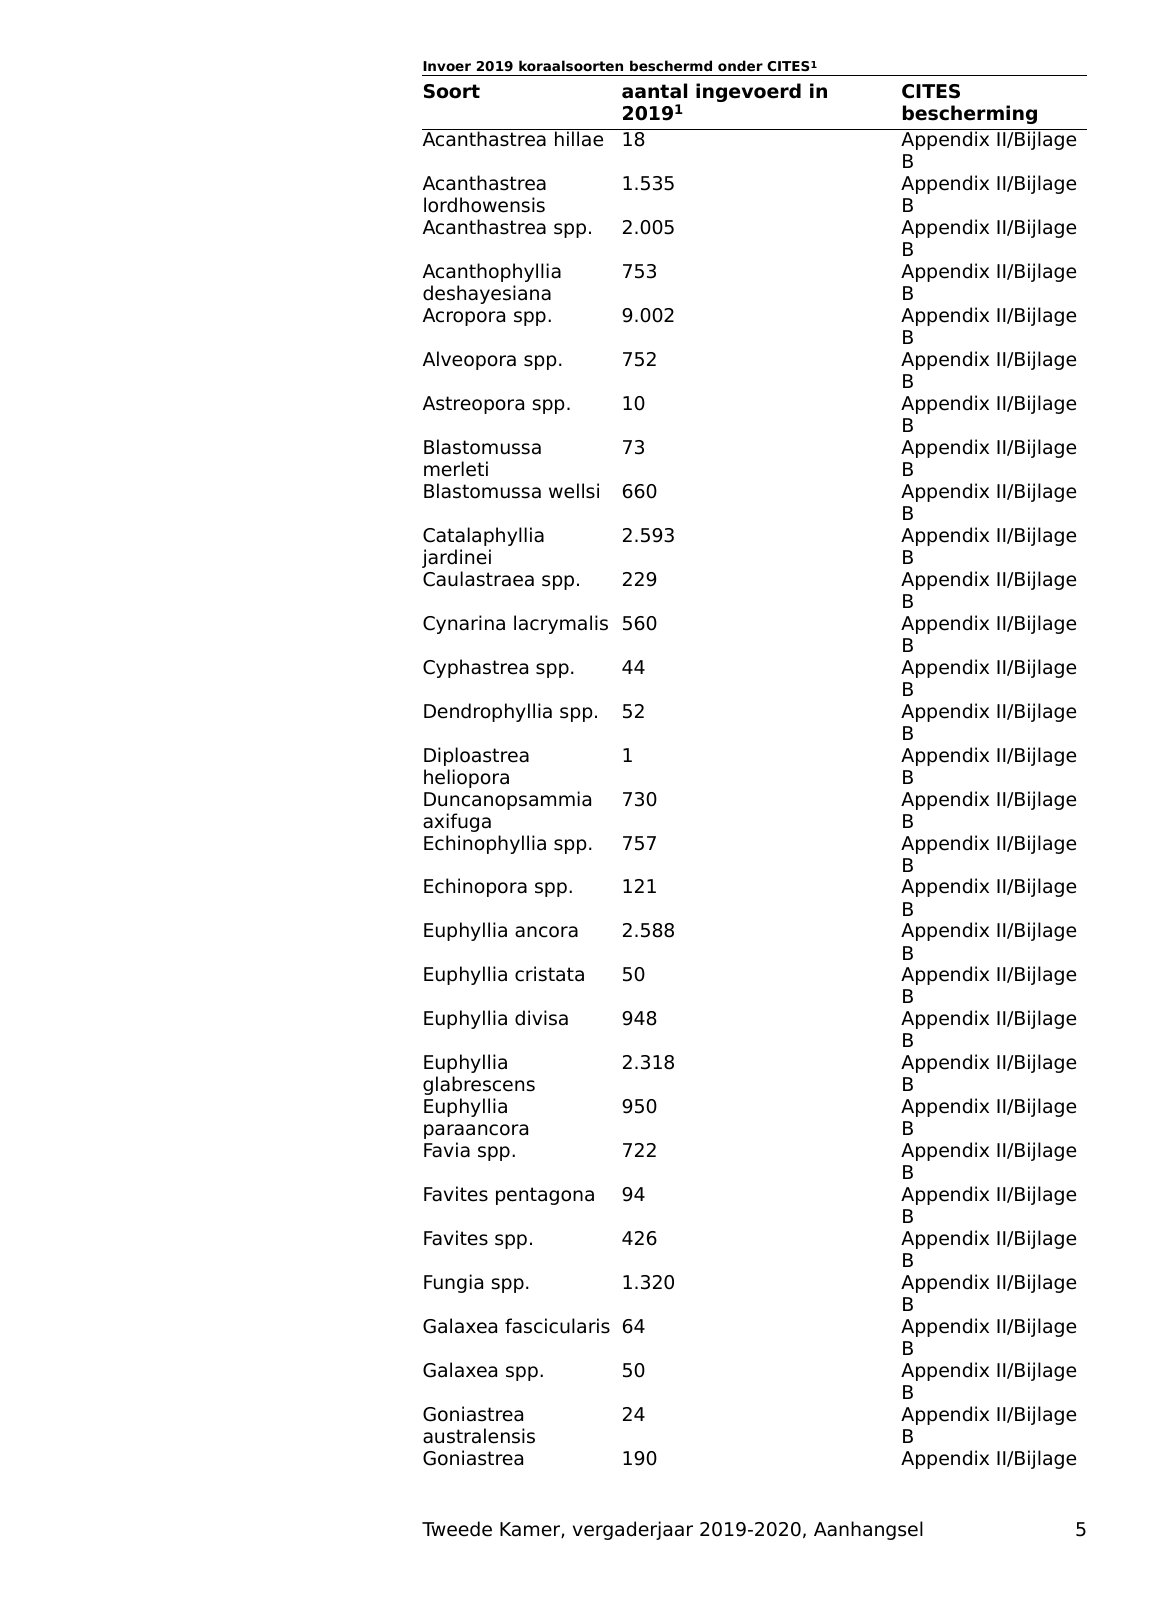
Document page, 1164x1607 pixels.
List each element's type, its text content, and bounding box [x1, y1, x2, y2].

table_cell Appendix II/Bijlage B [895, 964, 1087, 1008]
table_cell Favia spp. [422, 1140, 615, 1184]
table_cell Appendix II/Bijlage B [895, 349, 1087, 393]
table_cell 560 [615, 613, 895, 657]
table_cell Favites spp. [422, 1228, 615, 1272]
table_cell 73 [615, 437, 895, 481]
table_cell Favites pentagona [422, 1184, 615, 1228]
table_cell Appendix II/Bijlage B [895, 789, 1087, 832]
table_cell 950 [615, 1096, 895, 1140]
table_cell 753 [615, 261, 895, 305]
table_cell Appendix II/Bijlage B [895, 1404, 1087, 1448]
table_cell Goniastrea [422, 1448, 615, 1470]
table_cell Euphyllia cristata [422, 964, 615, 1008]
table_cell Appendix II/Bijlage B [895, 173, 1087, 217]
table_cell 94 [615, 1184, 895, 1228]
table_cell 2.593 [615, 525, 895, 569]
table_cell 50 [615, 1360, 895, 1404]
table_cell 121 [615, 876, 895, 920]
table_cell Appendix II/Bijlage B [895, 437, 1087, 481]
table_cell Appendix II/Bijlage B [895, 745, 1087, 788]
table_cell Appendix II/Bijlage B [895, 833, 1087, 876]
table_cell Acanthastrea spp. [422, 217, 615, 261]
table_cell 722 [615, 1140, 895, 1184]
table_cell 52 [615, 701, 895, 744]
table_cell Goniastrea australensis [422, 1404, 615, 1448]
table_cell Appendix II/Bijlage B [895, 130, 1087, 173]
table_cell Appendix II/Bijlage B [895, 1316, 1087, 1360]
table_cell 24 [615, 1404, 895, 1448]
table_cell 50 [615, 964, 895, 1008]
table_cell Acanthophyllia deshayesiana [422, 261, 615, 305]
table_cell Acanthastrea hillae [422, 130, 615, 173]
table_cell Appendix II/Bijlage [895, 1448, 1087, 1470]
table_cell 426 [615, 1228, 895, 1272]
table_cell Euphyllia glabrescens [422, 1052, 615, 1096]
table_cell Appendix II/Bijlage B [895, 701, 1087, 744]
table_cell Euphyllia ancora [422, 920, 615, 964]
table_cell Cynarina lacrymalis [422, 613, 615, 657]
table_cell 18 [615, 130, 895, 173]
table_cell Caulastraea spp. [422, 569, 615, 613]
table_cell Appendix II/Bijlage B [895, 217, 1087, 261]
table_cell Appendix II/Bijlage B [895, 1184, 1087, 1228]
table_cell aantal ingevoerd in 20191 [615, 76, 895, 129]
table_cell Dendrophyllia spp. [422, 701, 615, 744]
table_cell Appendix II/Bijlage B [895, 1052, 1087, 1096]
table_cell Appendix II/Bijlage B [895, 525, 1087, 569]
table_cell Appendix II/Bijlage B [895, 876, 1087, 920]
table_cell Euphyllia divisa [422, 1008, 615, 1052]
table_cell Blastomussa merleti [422, 437, 615, 481]
table_cell Appendix II/Bijlage B [895, 1096, 1087, 1140]
table_cell Echinophyllia spp. [422, 833, 615, 876]
table_cell 948 [615, 1008, 895, 1052]
table_cell Appendix II/Bijlage B [895, 1228, 1087, 1272]
table_cell Galaxea fascicularis [422, 1316, 615, 1360]
table_cell 10 [615, 393, 895, 437]
table_cell Appendix II/Bijlage B [895, 481, 1087, 525]
table_cell Appendix II/Bijlage B [895, 393, 1087, 437]
table_cell Acropora spp. [422, 305, 615, 349]
table_cell Cyphastrea spp. [422, 657, 615, 701]
table_cell 757 [615, 833, 895, 876]
table_cell Blastomussa wellsi [422, 481, 615, 525]
table_cell Diploastrea heliopora [422, 745, 615, 788]
table_cell 229 [615, 569, 895, 613]
table_cell 2.318 [615, 1052, 895, 1096]
table_cell Acanthastrea lordhowensis [422, 173, 615, 217]
table_cell Echinopora spp. [422, 876, 615, 920]
table_cell 2.588 [615, 920, 895, 964]
table_cell Appendix II/Bijlage B [895, 1272, 1087, 1316]
table_cell 2.005 [615, 217, 895, 261]
table_cell Euphyllia paraancora [422, 1096, 615, 1140]
table_cell Astreopora spp. [422, 393, 615, 437]
table_cell Appendix II/Bijlage B [895, 1140, 1087, 1184]
table_cell Appendix II/Bijlage B [895, 657, 1087, 701]
table_cell 9.002 [615, 305, 895, 349]
table_cell Duncanopsammia axifuga [422, 789, 615, 832]
table_cell Fungia spp. [422, 1272, 615, 1316]
table_cell Appendix II/Bijlage B [895, 569, 1087, 613]
table_cell Catalaphyllia jardinei [422, 525, 615, 569]
table_cell 730 [615, 789, 895, 832]
table_cell 64 [615, 1316, 895, 1360]
table_cell Appendix II/Bijlage B [895, 613, 1087, 657]
table_cell Appendix II/Bijlage B [895, 305, 1087, 349]
table_cell CITES bescherming [895, 76, 1087, 129]
table_cell 1.535 [615, 173, 895, 217]
table_cell 1.320 [615, 1272, 895, 1316]
table_cell 44 [615, 657, 895, 701]
table_cell 190 [615, 1448, 895, 1470]
table_cell Soort [422, 76, 615, 129]
table_cell 752 [615, 349, 895, 393]
table_cell Galaxea spp. [422, 1360, 615, 1404]
table_header Invoer 2019 koraalsoorten beschermd onder CITES1 [422, 59, 1087, 75]
table_cell 1 [615, 745, 895, 788]
table_cell 660 [615, 481, 895, 525]
table_cell Alveopora spp. [422, 349, 615, 393]
table_cell Appendix II/Bijlage B [895, 920, 1087, 964]
table_cell Appendix II/Bijlage B [895, 1008, 1087, 1052]
table_cell Appendix II/Bijlage B [895, 261, 1087, 305]
table_cell Appendix II/Bijlage B [895, 1360, 1087, 1404]
